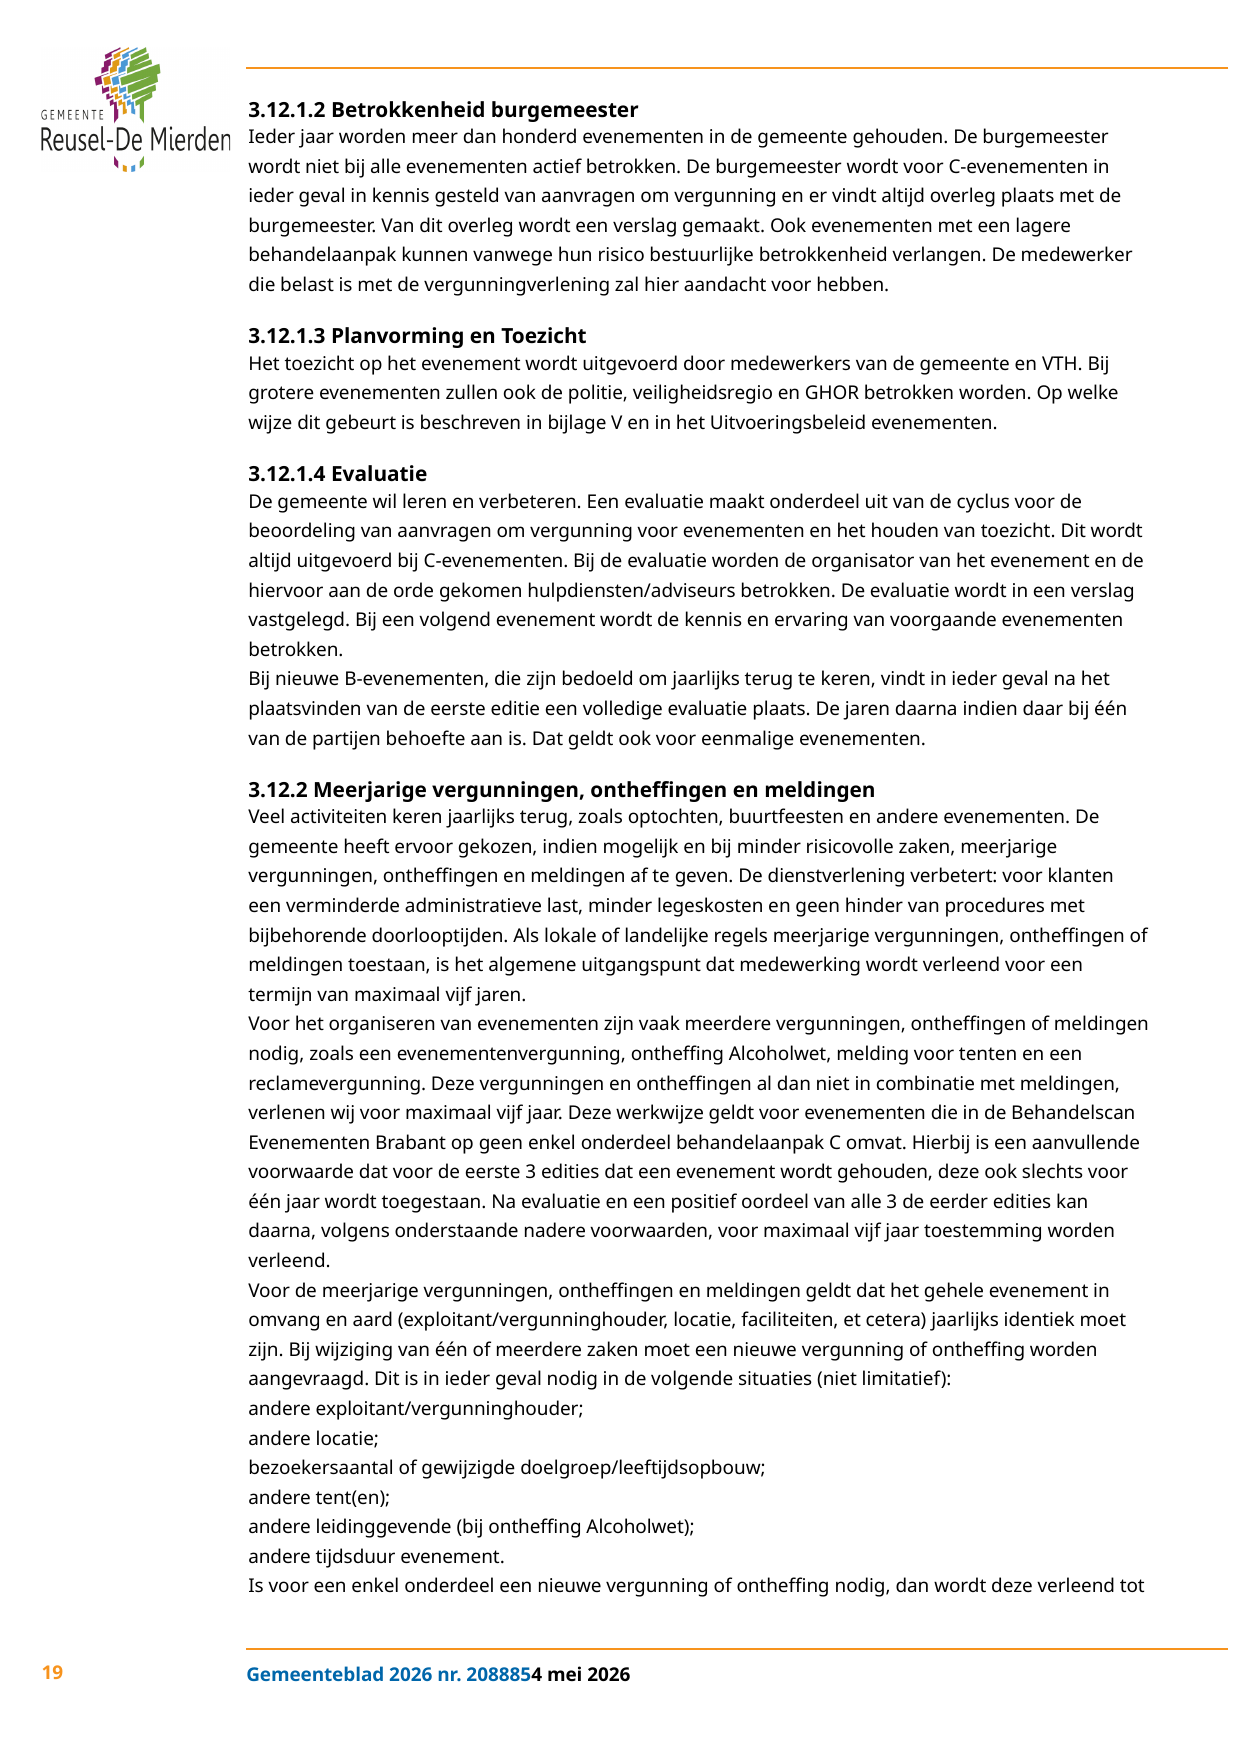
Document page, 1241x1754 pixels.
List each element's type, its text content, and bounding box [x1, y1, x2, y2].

text Voor de meerjarige vergunningen, ontheffingen en meldingen geldt dat het gehele evenement in omvang en aard (exploitant/vergunninghouder, locatie, faciliteiten, et cetera) jaarlijks identiek moet zijn. Bij wijziging van één of meerdere zaken moet een nieuwe vergunning of ontheffing worden aangevraagd. Dit is in ieder geval nodig in de volgende situaties (niet limitatief): [248, 1277, 1152, 1391]
text Voor het organiseren van evenementen zijn vaak meerdere vergunningen, ontheffingen of meldingen nodig, zoals een evenementenvergunning, ontheffing Alcoholwet, melding voor tenten en een reclamevergunning. Deze vergunningen en ontheffingen al dan niet in combinatie met meldingen, verlenen wij voor maximaal vijf jaar. Deze werkwijze geldt voor evenementen die in de Behandelscan Evenementen Brabant op geen enkel onderdeel behandelaanpak C omvat. Hierbij is een aanvullende voorwaarde dat voor de eerste 3 edities dat een evenement wordt gehouden, deze ook slechts voor één jaar wordt toegestaan. Na evaluatie en een positief oordeel van alle 3 de eerder edities kan daarna, volgens onderstaande nadere voorwaarden, voor maximaal vijf jaar toestemming worden verleend. [248, 1011, 1152, 1273]
text De gemeente wil leren en verbeteren. Een evaluatie maakt onderdeel uit van de cyclus voor de beoordeling van aanvragen om vergunning voor evenementen en het houden van toezicht. Dit wordt altijd uitgevoerd bij C-evenementen. Bij de evaluatie worden de organisator van het evenement en de hiervoor aan de orde gekomen hulpdiensten/adviseurs betrokken. De evaluatie wordt in een verslag vastgelegd. Bij een volgend evenement wordt de kennis en ervaring van voorgaande evenementen betrokken. [248, 488, 1152, 662]
text andere tent(en); [248, 1484, 1152, 1510]
text Ieder jaar worden meer dan honderd evenementen in de gemeente gehouden. De burgemeester wordt niet bij alle evenementen actief betrokken. De burgemeester wordt voor C-evenementen in ieder geval in kennis gesteld van aanvragen om vergunning en er vindt altijd overleg plaats met de burgemeester. Van dit overleg wordt een verslag gemaakt. Ook evenementen met een lagere behandelaanpak kunnen vanwege hun risico bestuurlijke betrokkenheid verlangen. De medewerker die belast is met de vergunningverlening zal hier aandacht voor hebben. [248, 123, 1152, 297]
text bezoekersaantal of gewijzigde doelgroep/leeftijdsopbouw; [248, 1454, 1152, 1480]
text 3.12.1.3 Planvorming en Toezicht [248, 322, 1152, 350]
text Is voor een enkel onderdeel een nieuwe vergunning of ontheffing nodig, dan wordt deze verleend tot [248, 1573, 1152, 1598]
text 3.12.1.4 Evaluatie [248, 459, 1152, 488]
text andere locatie; [248, 1425, 1152, 1451]
text andere leidinggevende (bij ontheffing Alcoholwet); [248, 1513, 1152, 1539]
picture [41, 47, 231, 172]
text andere exploitant/vergunninghouder; [248, 1395, 1152, 1421]
text Bij nieuwe B-evenementen, die zijn bedoeld om jaarlijks terug te keren, vindt in ieder geval na het plaatsvinden van de eerste editie een volledige evaluatie plaats. De jaren daarna indien daar bij één van de partijen behoefte aan is. Dat geldt ook voor eenmalige evenementen. [248, 666, 1152, 750]
text Het toezicht op het evenement wordt uitgevoerd door medewerkers van de gemeente en VTH. Bij grotere evenementen zullen ook de politie, veiligheidsregio en GHOR betrokken worden. Op welke wijze dit gebeurt is beschreven in bijlage V en in het Uitvoeringsbeleid evenementen. [248, 350, 1152, 435]
text Veel activiteiten keren jaarlijks terug, zoals optochten, buurtfeesten en andere evenementen. De gemeente heeft ervoor gekozen, indien mogelijk en bij minder risicovolle zaken, meerjarige vergunningen, ontheffingen en meldingen af te geven. De dienstverlening verbetert: voor klanten een verminderde administratieve last, minder legeskosten en geen hinder van procedures met bijbehorende doorlooptijden. Als lokale of landelijke regels meerjarige vergunningen, ontheffingen of meldingen toestaan, is het algemene uitgangspunt dat medewerking wordt verleend voor een termijn van maximaal vijf jaren. [248, 803, 1152, 1007]
text 3.12.2 Meerjarige vergunningen, ontheffingen en meldingen [248, 775, 1152, 803]
text andere tijdsduur evenement. [248, 1543, 1152, 1569]
text 3.12.1.2 Betrokkenheid burgemeester [248, 95, 1152, 123]
